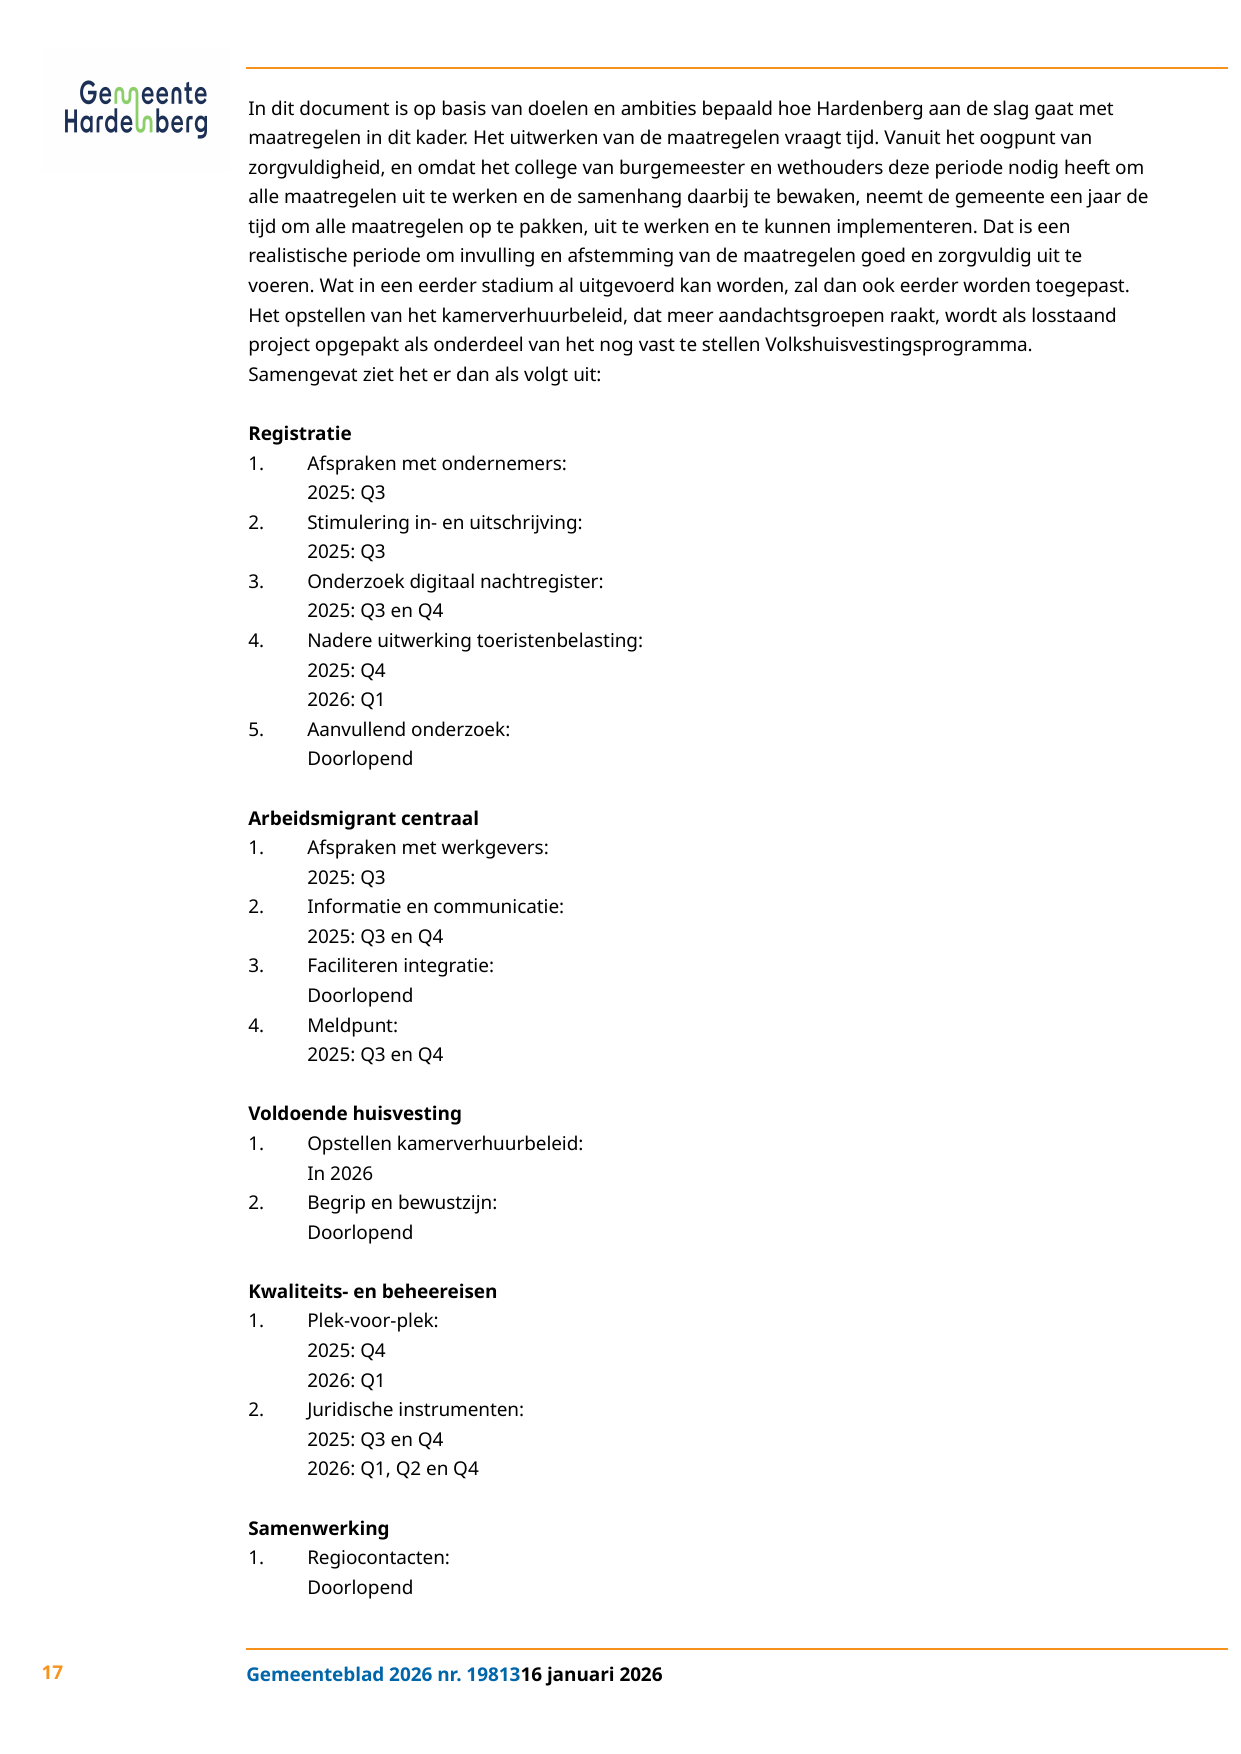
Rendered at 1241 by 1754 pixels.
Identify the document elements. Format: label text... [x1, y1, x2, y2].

text Kwaliteits- en beheereisen [248, 1278, 1152, 1304]
list Stimulering in- en uitschrijving: [248, 509, 1152, 535]
list Doorlopend [248, 746, 1152, 771]
list 2025: Q4 [248, 657, 1152, 683]
list Doorlopend [248, 1219, 1152, 1245]
list In 2026 [248, 1160, 1152, 1186]
list Onderzoek digitaal nachtregister: [248, 568, 1152, 594]
list Doorlopend [248, 1574, 1152, 1600]
picture [41, 47, 231, 172]
list 2026: Q1 [248, 1367, 1152, 1393]
list Doorlopend [248, 982, 1152, 1008]
list Begrip en bewustzijn: [248, 1189, 1152, 1215]
list Aanvullend onderzoek: [248, 716, 1152, 742]
text Voldoende huisvesting [248, 1101, 1152, 1126]
text Registratie [248, 420, 1152, 446]
list Informatie en communicatie: [248, 893, 1152, 919]
text In dit document is op basis van doelen en ambities bepaald hoe Hardenberg aan de slag gaat met maatregelen in dit kader. Het uitwerken van de maatregelen vraagt tijd. Vanuit het oogpunt van zorgvuldigheid, en omdat het college van burgemeester en wethouders deze periode nodig heeft om alle maatregelen uit te werken en de samenhang daarbij te bewaken, neemt de gemeente een jaar de tijd om alle maatregelen op te pakken, uit te werken en te kunnen implementeren. Dat is een realistische periode om invulling en afstemming van de maatregelen goed en zorgvuldig uit te voeren. Wat in een eerder stadium al uitgevoerd kan worden, zal dan ook eerder worden toegepast. Het opstellen van het kamerverhuurbeleid, dat meer aandachtsgroepen raakt, wordt als losstaand project opgepakt als onderdeel van het nog vast te stellen Volkshuisvestingsprogramma. [248, 95, 1152, 357]
list 2025: Q3 en Q4 [248, 1041, 1152, 1067]
list 2025: Q4 [248, 1337, 1152, 1363]
list Opstellen kamerverhuurbeleid: [248, 1130, 1152, 1156]
list 2025: Q3 en Q4 [248, 598, 1152, 623]
list Afspraken met ondernemers: [248, 450, 1152, 476]
list 2025: Q3 [248, 864, 1152, 890]
list Afspraken met werkgevers: [248, 834, 1152, 860]
list 2025: Q3 [248, 538, 1152, 564]
list Faciliteren integratie: [248, 953, 1152, 978]
list Regiocontacten: [248, 1544, 1152, 1570]
list Juridische instrumenten: [248, 1396, 1152, 1422]
list 2025: Q3 [248, 479, 1152, 505]
list Meldpunt: [248, 1012, 1152, 1038]
list 2025: Q3 en Q4 [248, 1426, 1152, 1452]
list 2026: Q1 [248, 686, 1152, 712]
list 2026: Q1, Q2 en Q4 [248, 1456, 1152, 1481]
text Samenwerking [248, 1515, 1152, 1541]
list Nadere uitwerking toeristenbelasting: [248, 627, 1152, 653]
list 2025: Q3 en Q4 [248, 923, 1152, 949]
text Samengevat ziet het er dan als volgt uit: [248, 361, 1152, 387]
list Plek-voor-plek: [248, 1308, 1152, 1333]
text Arbeidsmigrant centraal [248, 805, 1152, 831]
